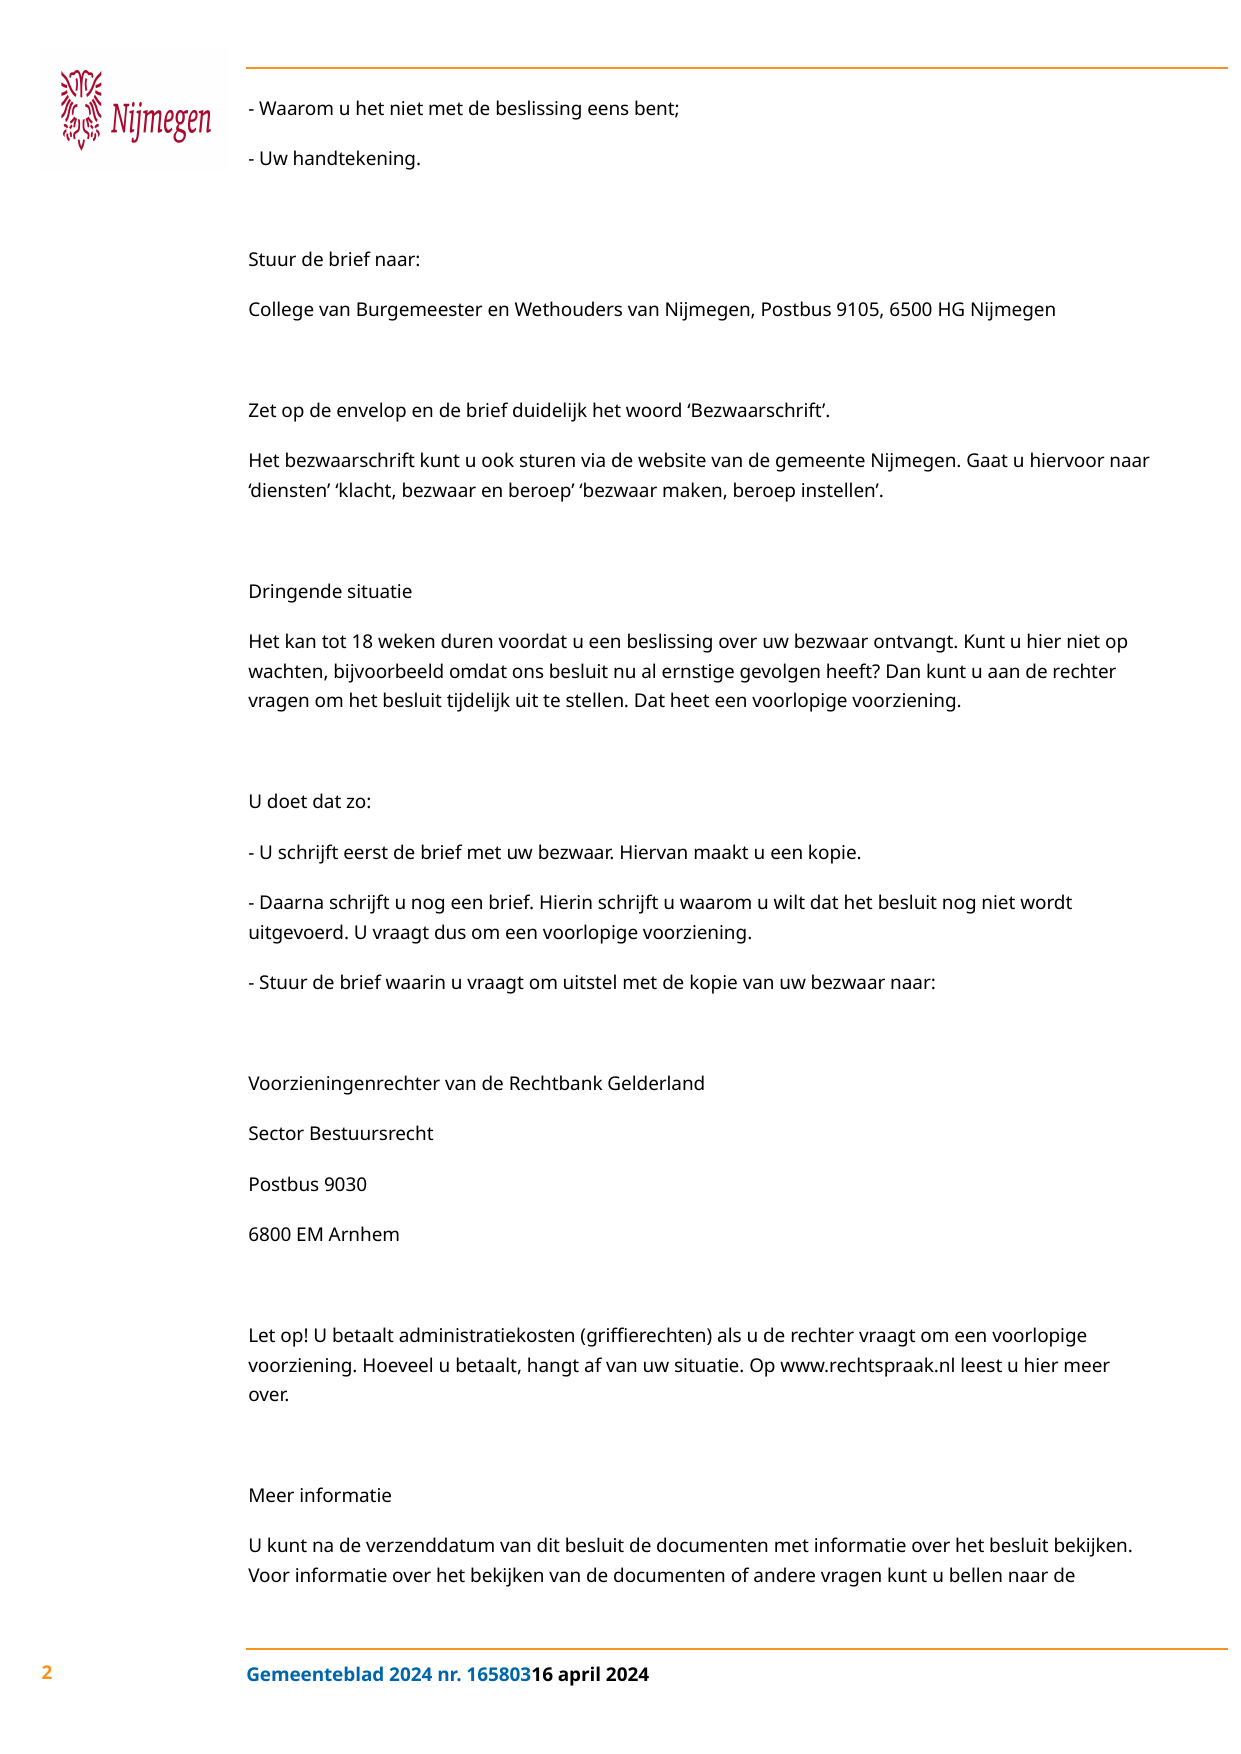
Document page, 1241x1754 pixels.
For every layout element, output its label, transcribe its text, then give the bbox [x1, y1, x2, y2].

text Stuur de brief naar: [248, 246, 1152, 272]
text 6800 EM Arnhem [248, 1221, 1152, 1247]
text Sector Bestuursrecht [248, 1121, 1152, 1146]
text College van Burgemeester en Wethouders van Nijmegen, Postbus 9105, 6500 HG Nijmegen [248, 296, 1152, 322]
text U kunt na de verzenddatum van dit besluit de documenten met informatie over het besluit bekijken. Voor informatie over het bekijken van de documenten of andere vragen kunt u bellen naar de [248, 1533, 1152, 1588]
text Zet op de envelop en de brief duidelijk het woord ‘Bezwaarschrift’. [248, 397, 1152, 423]
picture [41, 47, 231, 172]
text Dringende situatie [248, 578, 1152, 604]
text Postbus 9030 [248, 1171, 1152, 1197]
text - Daarna schrijft u nog een brief. Hierin schrijft u waarom u wilt dat het besluit nog niet wordt uitgevoerd. U vraagt dus om een voorlopige voorziening. [248, 889, 1152, 945]
text - Uw handtekening. [248, 145, 1152, 171]
text U doet dat zo: [248, 788, 1152, 814]
text Voorzieningenrechter van de Rechtbank Gelderland [248, 1070, 1152, 1096]
text Let op! U betaalt administratiekosten (griffierechten) als u de rechter vraagt om een voorlopige voorziening. Hoeveel u betaalt, hangt af van uw situatie. Op www.rechtspraak.nl leest u hier meer over. [248, 1322, 1152, 1407]
text - U schrijft eerst de brief met uw bezwaar. Hiervan maakt u een kopie. [248, 839, 1152, 865]
text - Stuur de brief waarin u vraagt om uitstel met de kopie van uw bezwaar naar: [248, 969, 1152, 995]
text Meer informatie [248, 1482, 1152, 1508]
text Het kan tot 18 weken duren voordat u een beslissing over uw bezwaar ontvangt. Kunt u hier niet op wachten, bijvoorbeeld omdat ons besluit nu al ernstige gevolgen heeft? Dan kunt u aan de rechter vragen om het besluit tijdelijk uit te stellen. Dat heet een voorlopige voorziening. [248, 628, 1152, 713]
text Het bezwaarschrift kunt u ook sturen via de website van de gemeente Nijmegen. Gaat u hiervoor naar ‘diensten’ ‘klacht, bezwaar en beroep’ ‘bezwaar maken, beroep instellen’. [248, 448, 1152, 503]
text - Waarom u het niet met de beslissing eens bent; [248, 95, 1152, 121]
